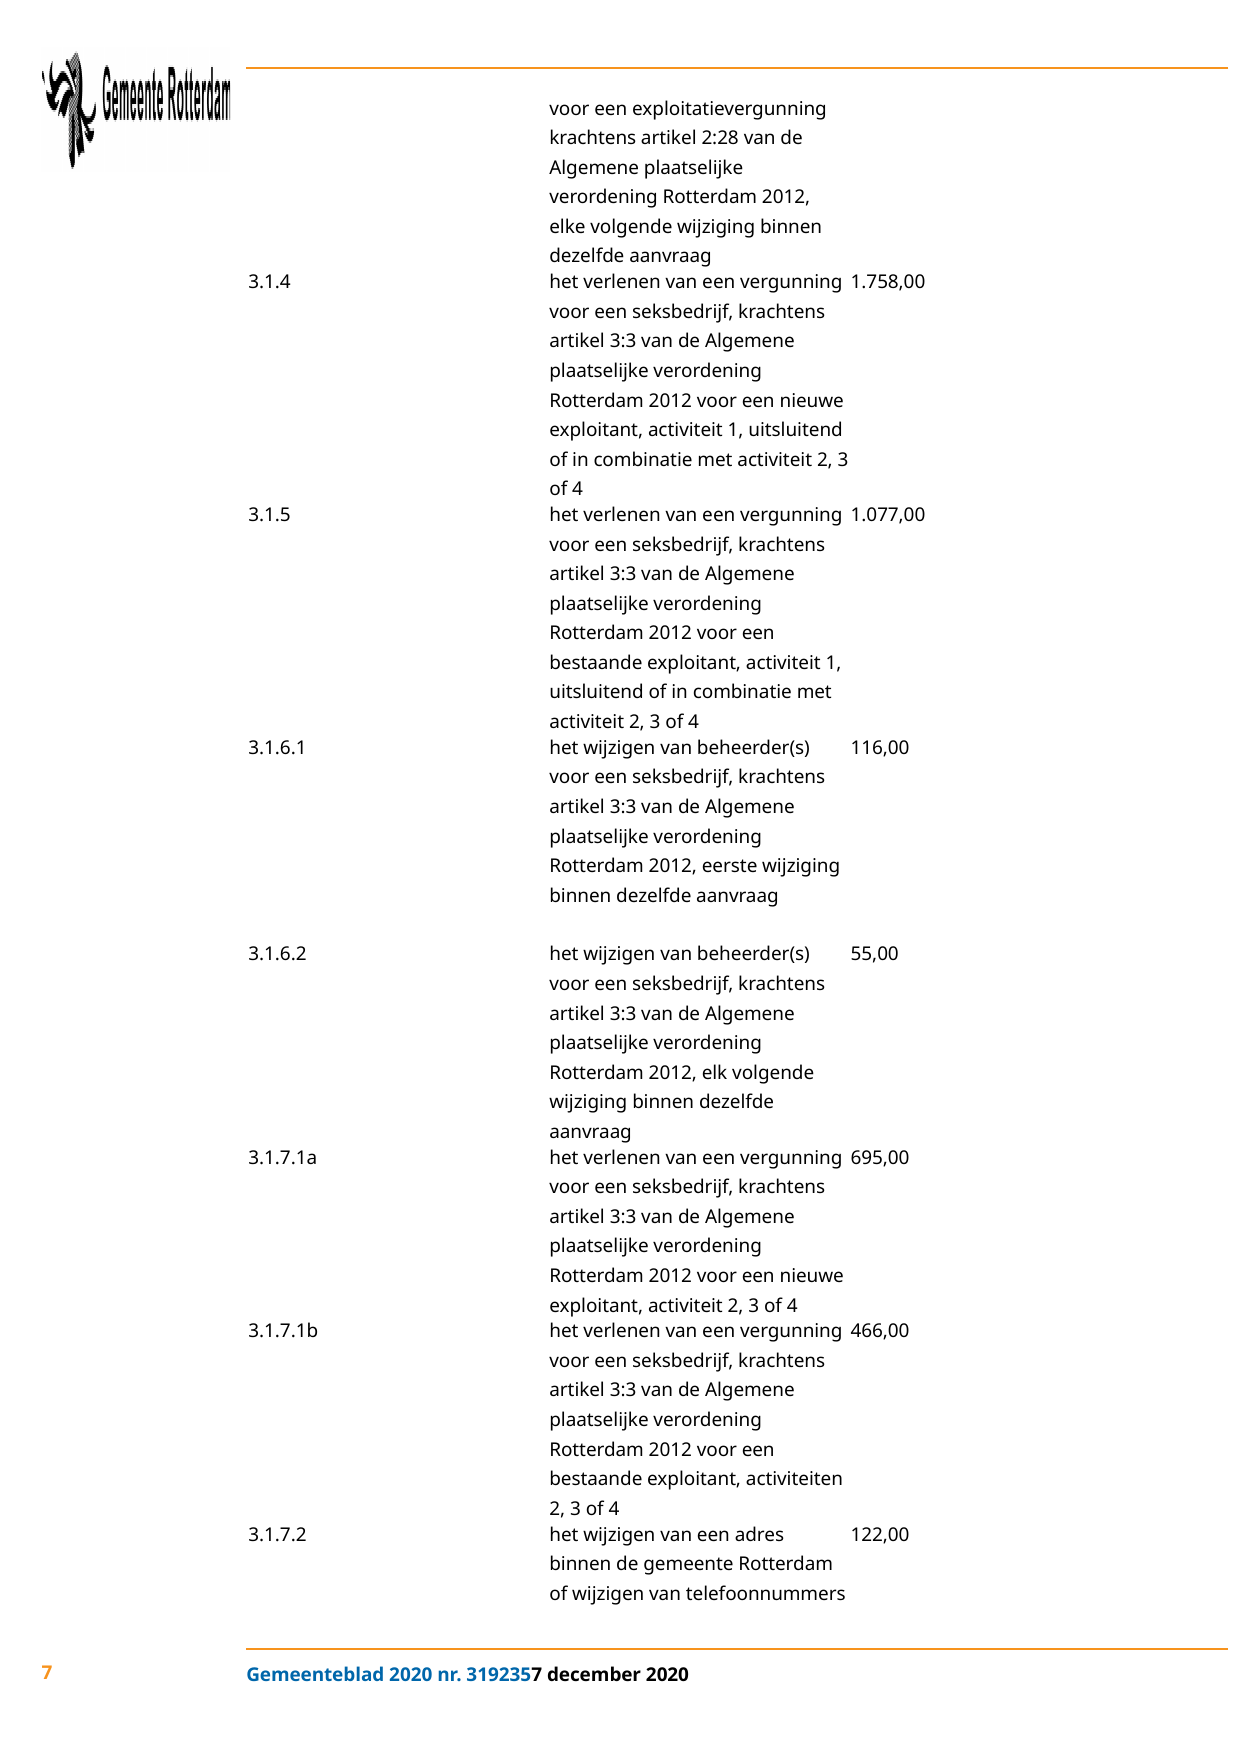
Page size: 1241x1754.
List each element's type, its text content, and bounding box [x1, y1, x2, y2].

table_cell 122,00 [850, 1521, 1152, 1606]
table_cell 3.1.5 [248, 501, 549, 734]
table_cell 3.1.7.2 [248, 1521, 549, 1606]
table_header het wijzigen van beheerder(s) voor een seksbedrijf, krachtens artikel 3:3 van de Algemene plaatselijke verordening Rotterdam 2012, elk volgende wijziging binnen dezelfde aanvraag [549, 941, 850, 1144]
table_cell [850, 95, 1152, 268]
table_cell 3.1.7.1b [248, 1318, 549, 1521]
table_cell 3.1.6.1 [248, 734, 549, 908]
table_cell voor een exploitatievergunning krachtens artikel 2:28 van de Algemene plaatselijke verordening Rotterdam 2012, elke volgende wijziging binnen dezelfde aanvraag [549, 95, 850, 268]
table_cell het verlenen van een vergunning voor een seksbedrijf, krachtens artikel 3:3 van de Algemene plaatselijke verordening Rotterdam 2012 voor een bestaande exploitant, activiteiten 2, 3 of 4 [549, 1318, 850, 1521]
table_header 3.1.6.2 [248, 941, 549, 1144]
table_header 55,00 [850, 941, 1152, 1144]
table_cell het verlenen van een vergunning voor een seksbedrijf, krachtens artikel 3:3 van de Algemene plaatselijke verordening Rotterdam 2012 voor een nieuwe exploitant, activiteit 1, uitsluitend of in combinatie met activiteit 2, 3 of 4 [549, 269, 850, 501]
table_cell 3.1.7.1a [248, 1144, 549, 1317]
table_cell het wijzigen van beheerder(s) voor een seksbedrijf, krachtens artikel 3:3 van de Algemene plaatselijke verordening Rotterdam 2012, eerste wijziging binnen dezelfde aanvraag [549, 734, 850, 908]
table_cell 466,00 [850, 1318, 1152, 1521]
table_cell [248, 95, 549, 268]
table_cell 3.1.4 [248, 269, 549, 501]
picture [41, 47, 231, 172]
table_cell het verlenen van een vergunning voor een seksbedrijf, krachtens artikel 3:3 van de Algemene plaatselijke verordening Rotterdam 2012 voor een bestaande exploitant, activiteit 1, uitsluitend of in combinatie met activiteit 2, 3 of 4 [549, 501, 850, 734]
table_cell 695,00 [850, 1144, 1152, 1317]
table_cell 116,00 [850, 734, 1152, 908]
table_cell 1.758,00 [850, 269, 1152, 501]
table_cell het wijzigen van een adres binnen de gemeente Rotterdam of wijzigen van telefoonnummers [549, 1521, 850, 1606]
table_cell 1.077,00 [850, 501, 1152, 734]
table_cell het verlenen van een vergunning voor een seksbedrijf, krachtens artikel 3:3 van de Algemene plaatselijke verordening Rotterdam 2012 voor een nieuwe exploitant, activiteit 2, 3 of 4 [549, 1144, 850, 1317]
